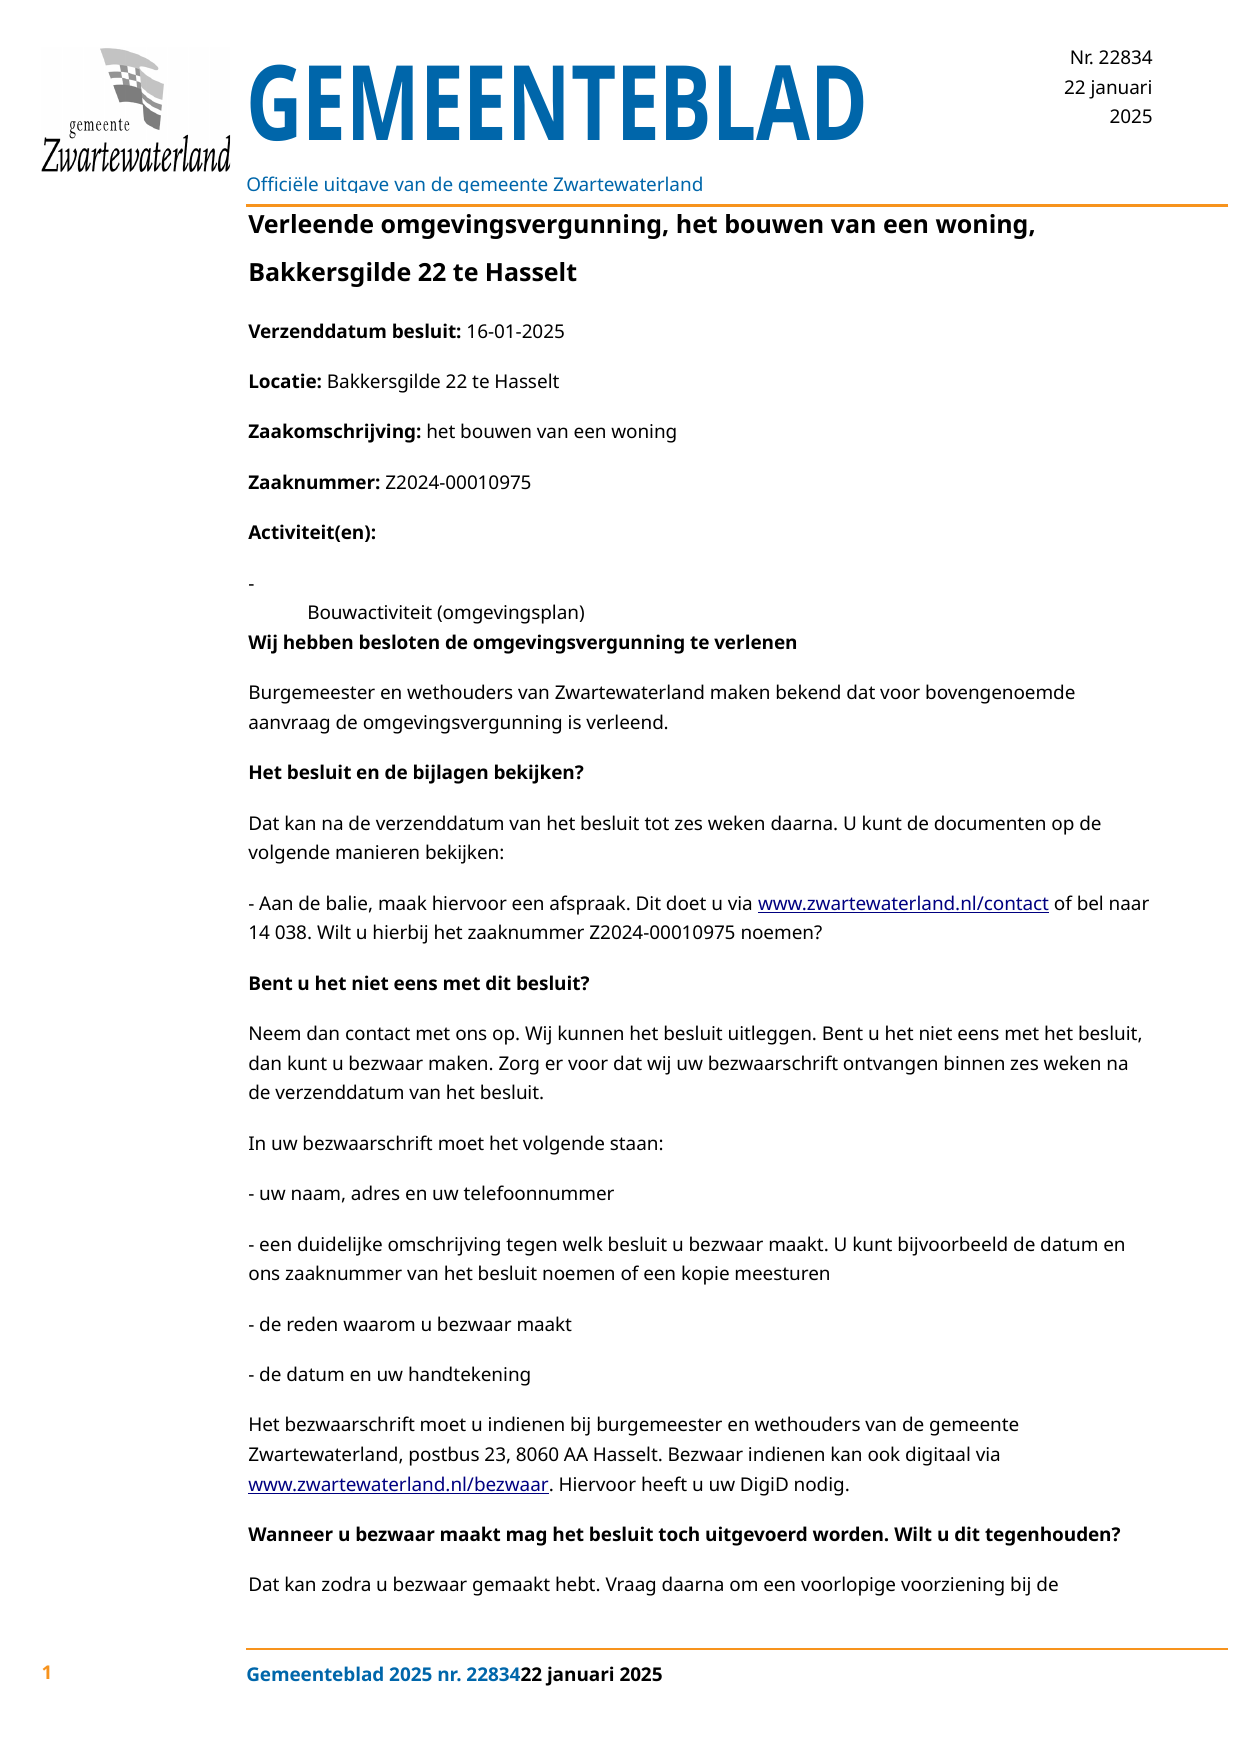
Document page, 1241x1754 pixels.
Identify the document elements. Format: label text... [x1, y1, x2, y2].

text - de datum en uw handtekening [248, 1361, 1152, 1387]
text Verzenddatum besluit: 16-01-2025 [248, 318, 1152, 344]
text Verleende omgevingsvergunning, het bouwen van een woning, Bakkersgilde 22 te Hasselt [248, 207, 1152, 288]
text Het besluit en de bijlagen bekijken? [248, 759, 1152, 785]
text In uw bezwaarschrift moet het volgende staan: [248, 1130, 1152, 1156]
text Bent u het niet eens met dit besluit? [248, 970, 1152, 996]
text Dat kan zodra u bezwaar gemaakt hebt. Vraag daarna om een voorlopige voorziening bij de [248, 1572, 1152, 1597]
text Wanneer u bezwaar maakt mag het besluit toch uitgevoerd worden. Wilt u dit tegenhouden? [248, 1521, 1152, 1547]
text Dat kan na de verzenddatum van het besluit tot zes weken daarna. U kunt de documenten op de volgende manieren bekijken: [248, 810, 1152, 865]
text Zaakomschrijving: het bouwen van een woning [248, 419, 1152, 444]
text Neem dan contact met ons op. Wij kunnen het besluit uitleggen. Bent u het niet eens met het besluit, dan kunt u bezwaar maken. Zorg er voor dat wij uw bezwaarschrift ontvangen binnen zes weken na de verzenddatum van het besluit. [248, 1020, 1152, 1105]
text Zaaknummer: Z2024-00010975 [248, 469, 1152, 495]
text - uw naam, adres en uw telefoonnummer [248, 1180, 1152, 1206]
text Wij hebben besloten de omgevingsvergunning te verlenen [248, 629, 1152, 655]
list Bouwactiviteit (omgevingsplan) [248, 599, 1152, 625]
text Locatie: Bakkersgilde 22 te Hasselt [248, 368, 1152, 394]
text Activiteit(en): [248, 519, 1152, 545]
text Het bezwaarschrift moet u indienen bij burgemeester en wethouders van de gemeente Zwartewaterland, postbus 23, 8060 AA Hasselt. Bezwaar indienen kan ook digitaal via www.zwartewaterland.nl/bezwaar. Hiervoor heeft u uw DigiD nodig. [248, 1412, 1152, 1497]
text Burgemeester en wethouders van Zwartewaterland maken bekend dat voor bovengenoemde aanvraag de omgevingsvergunning is verleend. [248, 679, 1152, 735]
text - de reden waarom u bezwaar maakt [248, 1311, 1152, 1337]
text - Aan de balie, maak hiervoor een afspraak. Dit doet u via www.zwartewaterland.nl/contact of bel naar 14 038. Wilt u hierbij het zaaknummer Z2024-00010975 noemen? [248, 890, 1152, 945]
picture [41, 47, 231, 172]
text - een duidelijke omschrijving tegen welk besluit u bezwaar maakt. U kunt bijvoorbeeld de datum en ons zaaknummer van het besluit noemen of een kopie meesturen [248, 1231, 1152, 1286]
